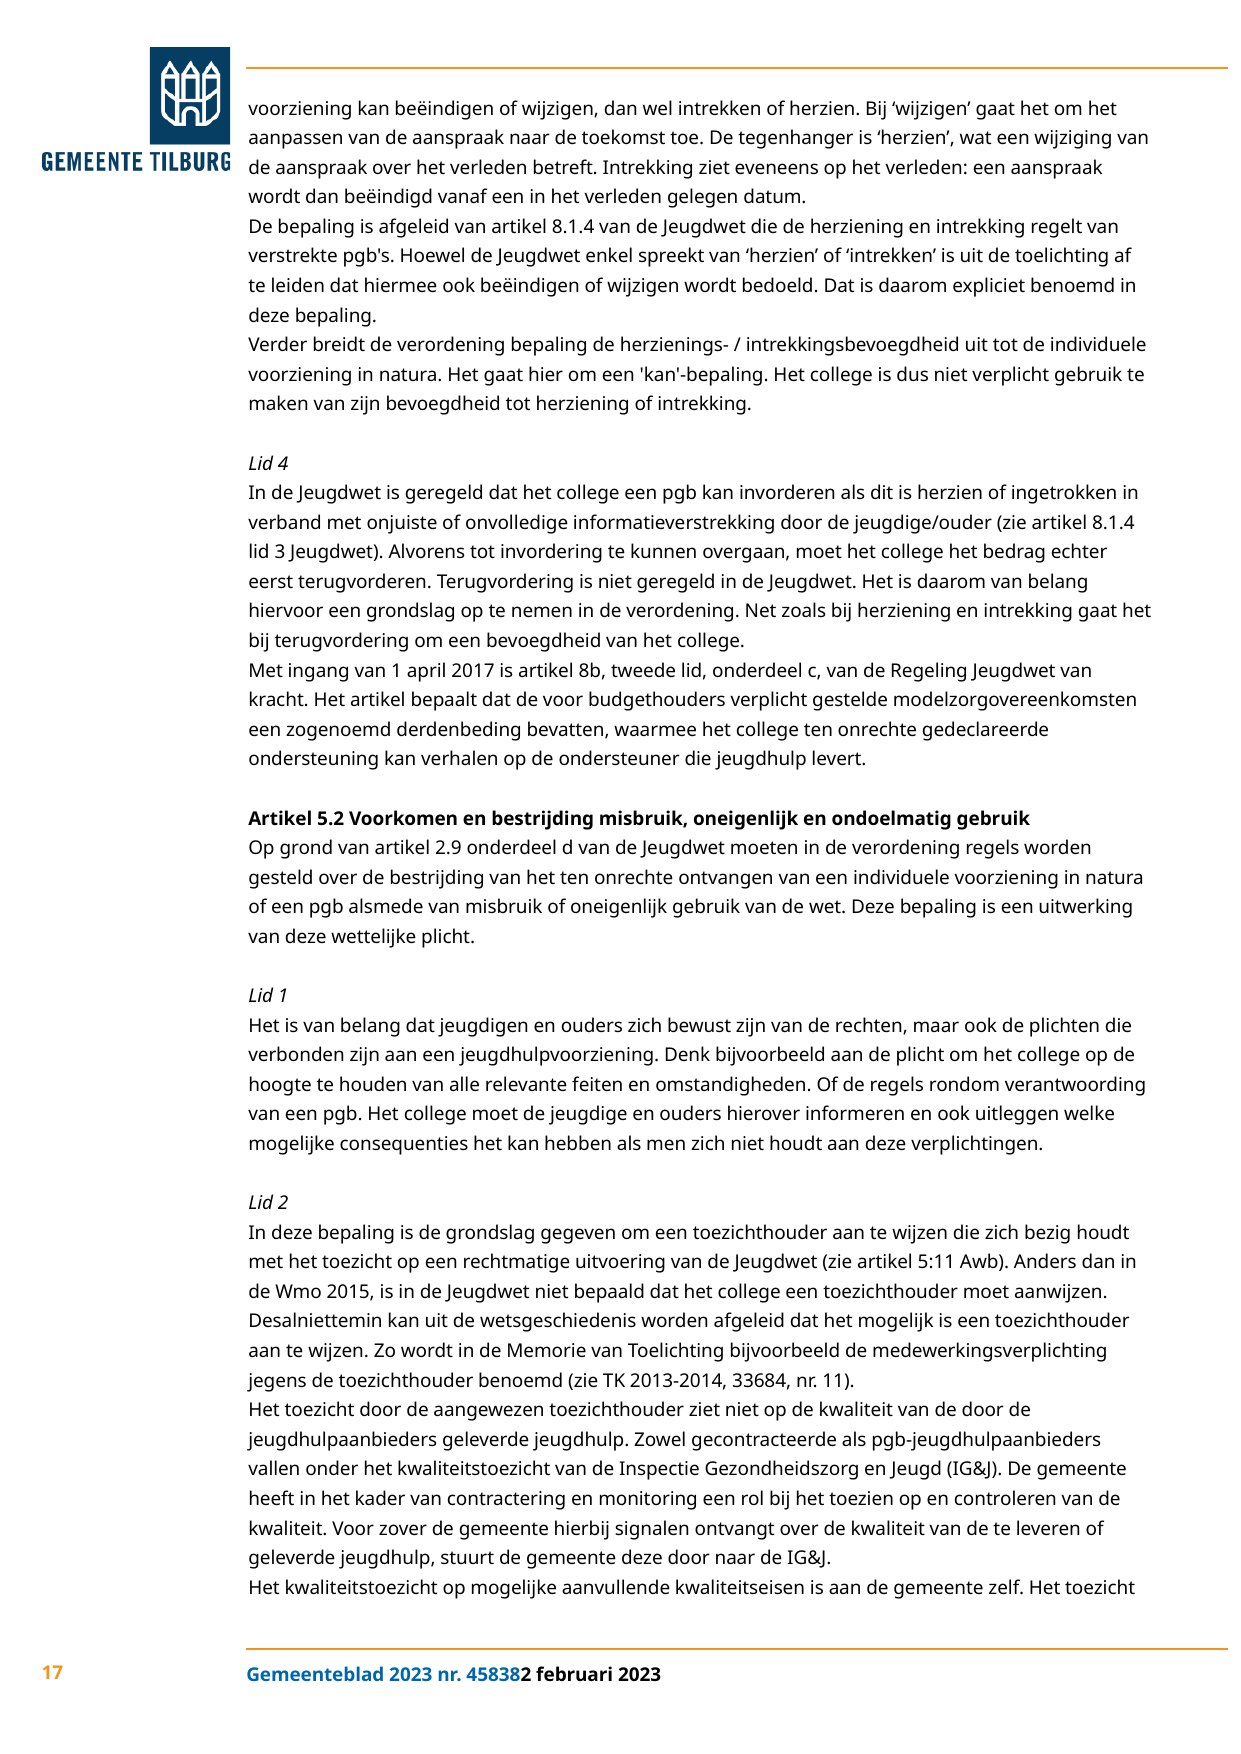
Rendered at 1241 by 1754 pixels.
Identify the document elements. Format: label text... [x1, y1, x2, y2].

text Lid 1 [248, 982, 1152, 1008]
text Lid 2 [248, 1189, 1152, 1215]
text In de Jeugdwet is geregeld dat het college een pgb kan invorderen als dit is herzien of ingetrokken in verband met onjuiste of onvolledige informatieverstrekking door de jeugdige/ouder (zie artikel 8.1.4 lid 3 Jeugdwet). Alvorens tot invordering te kunnen overgaan, moet het college het bedrag echter eerst terugvorderen. Terugvordering is niet geregeld in de Jeugdwet. Het is daarom van belang hiervoor een grondslag op te nemen in de verordening. Net zoals bij herziening en intrekking gaat het bij terugvordering om een bevoegdheid van het college. [248, 479, 1152, 653]
text Lid 4 [248, 450, 1152, 476]
text Het toezicht door de aangewezen toezichthouder ziet niet op de kwaliteit van de door de jeugdhulpaanbieders geleverde jeugdhulp. Zowel gecontracteerde als pgb-jeugdhulpaanbieders vallen onder het kwaliteitstoezicht van de Inspectie Gezondheidszorg en Jeugd (IG&J). De gemeente heeft in het kader van contractering en monitoring een rol bij het toezien op en controleren van de kwaliteit. Voor zover de gemeente hierbij signalen ontvangt over de kwaliteit van de te leveren of geleverde jeugdhulp, stuurt de gemeente deze door naar de IG&J. [248, 1396, 1152, 1570]
text In deze bepaling is de grondslag gegeven om een toezichthouder aan te wijzen die zich bezig houdt met het toezicht op een rechtmatige uitvoering van de Jeugdwet (zie artikel 5:11 Awb). Anders dan in de Wmo 2015, is in de Jeugdwet niet bepaald dat het college een toezichthouder moet aanwijzen. Desalniettemin kan uit de wetsgeschiedenis worden afgeleid dat het mogelijk is een toezichthouder aan te wijzen. Zo wordt in de Memorie van Toelichting bijvoorbeeld de medewerkingsverplichting jegens de toezichthouder benoemd (zie TK 2013-2014, 33684, nr. 11). [248, 1219, 1152, 1393]
text Artikel 5.2 Voorkomen en bestrijding misbruik, oneigenlijk en ondoelmatig gebruik [248, 805, 1152, 831]
text Verder breidt de verordening bepaling de herzienings- / intrekkingsbevoegdheid uit tot de individuele voorziening in natura. Het gaat hier om een 'kan'-bepaling. Het college is dus niet verplicht gebruik te maken van zijn bevoegdheid tot herziening of intrekking. [248, 331, 1152, 416]
text Het is van belang dat jeugdigen en ouders zich bewust zijn van de rechten, maar ook de plichten die verbonden zijn aan een jeugdhulpvoorziening. Denk bijvoorbeeld aan de plicht om het college op de hoogte te houden van alle relevante feiten en omstandigheden. Of de regels rondom verantwoording van een pgb. Het college moet de jeugdige en ouders hierover informeren en ook uitleggen welke mogelijke consequenties het kan hebben als men zich niet houdt aan deze verplichtingen. [248, 1012, 1152, 1156]
picture [41, 47, 231, 172]
text voorziening kan beëindigen of wijzigen, dan wel intrekken of herzien. Bij ‘wijzigen’ gaat het om het aanpassen van de aanspraak naar de toekomst toe. De tegenhanger is ‘herzien’, wat een wijziging van de aanspraak over het verleden betreft. Intrekking ziet eveneens op het verleden: een aanspraak wordt dan beëindigd vanaf een in het verleden gelegen datum. [248, 95, 1152, 209]
text Het kwaliteitstoezicht op mogelijke aanvullende kwaliteitseisen is aan de gemeente zelf. Het toezicht [248, 1574, 1152, 1600]
text De bepaling is afgeleid van artikel 8.1.4 van de Jeugdwet die de herziening en intrekking regelt van verstrekte pgb's. Hoewel de Jeugdwet enkel spreekt van ‘herzien’ of ‘intrekken’ is uit de toelichting af te leiden dat hiermee ook beëindigen of wijzigen wordt bedoeld. Dat is daarom expliciet benoemd in deze bepaling. [248, 213, 1152, 328]
text Met ingang van 1 april 2017 is artikel 8b, tweede lid, onderdeel c, van de Regeling Jeugdwet van kracht. Het artikel bepaalt dat de voor budgethouders verplicht gestelde modelzorgovereenkomsten een zogenoemd derdenbeding bevatten, waarmee het college ten onrechte gedeclareerde ondersteuning kan verhalen op de ondersteuner die jeugdhulp levert. [248, 657, 1152, 771]
text Op grond van artikel 2.9 onderdeel d van de Jeugdwet moeten in de verordening regels worden gesteld over de bestrijding van het ten onrechte ontvangen van een individuele voorziening in natura of een pgb alsmede van misbruik of oneigenlijk gebruik van de wet. Deze bepaling is een uitwerking van deze wettelijke plicht. [248, 834, 1152, 949]
